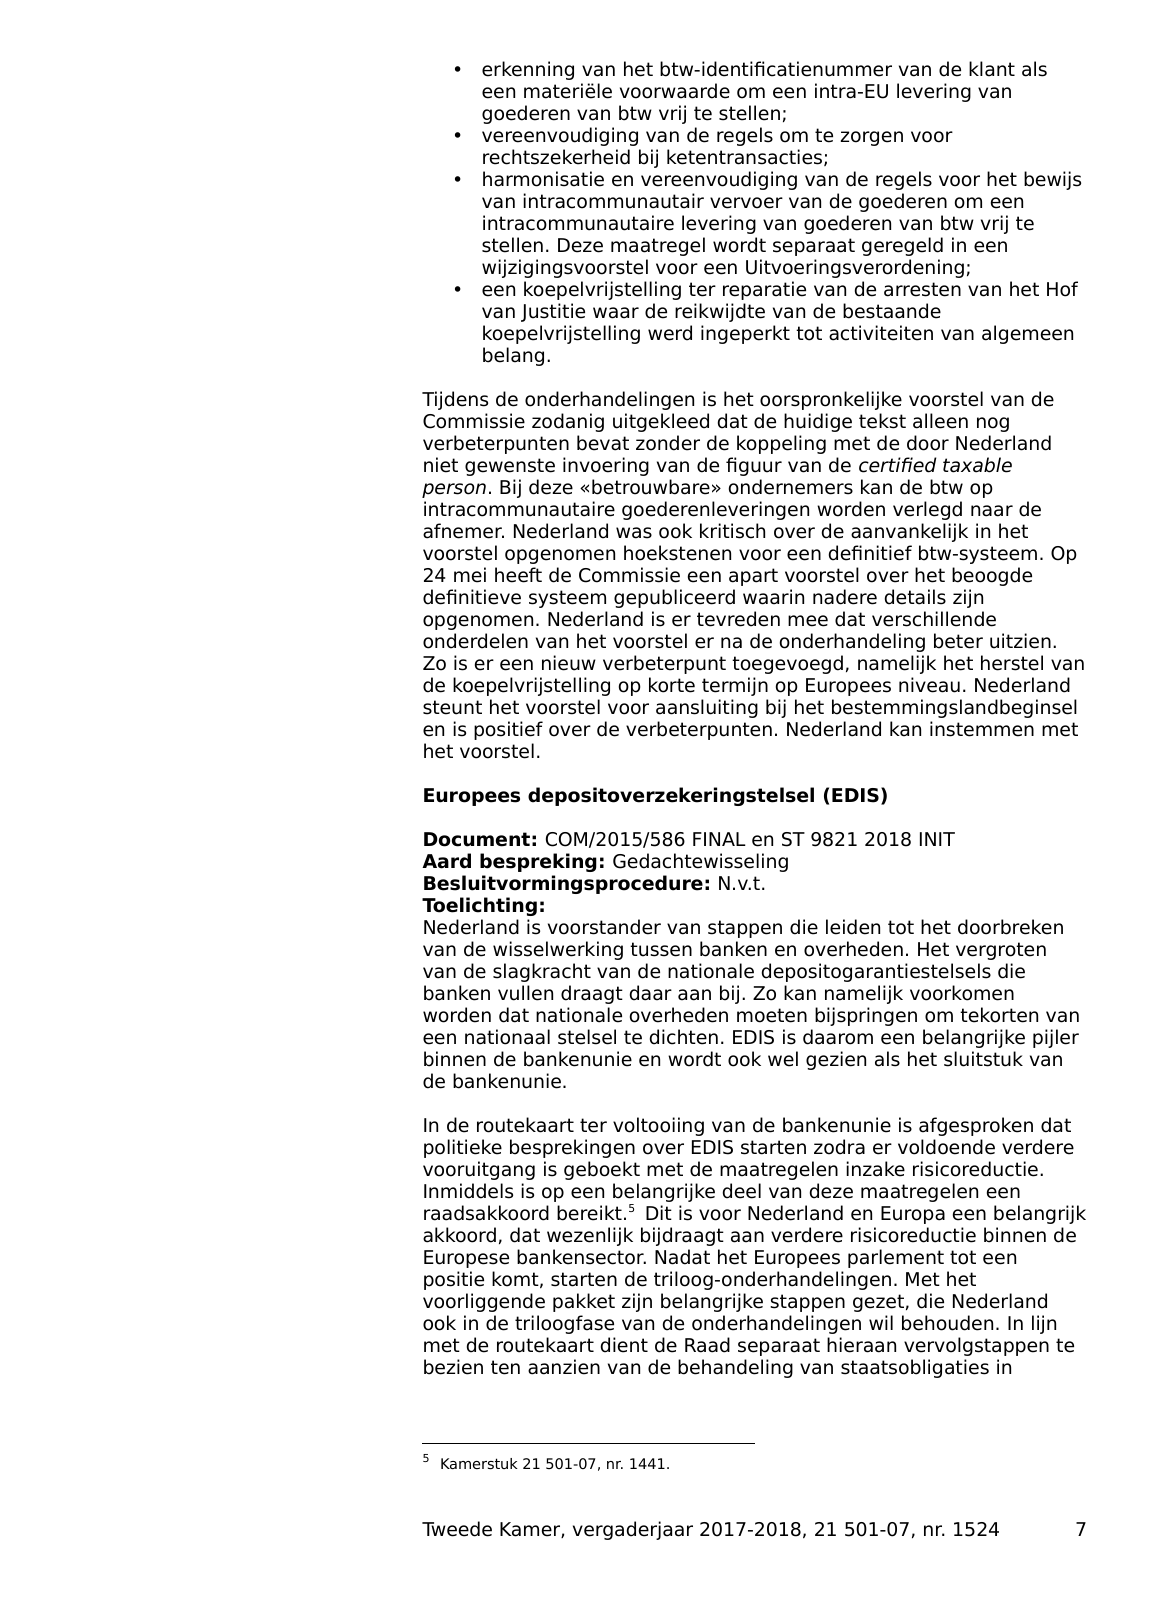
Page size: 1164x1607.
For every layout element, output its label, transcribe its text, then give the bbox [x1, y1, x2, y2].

text • harmonisatie en vereenvoudiging van de regels voor het bewijs van intracommunautair vervoer van de goederen om een intracommunautaire levering van goederen van btw vrij te stellen. Deze maatregel wordt separaat geregeld in een wijzigingsvoorstel voor een Uitvoeringsverordening; [452, 169, 1087, 279]
text Toelichting: [422, 895, 1087, 917]
text Aard bespreking: Gedachtewisseling [422, 851, 1087, 873]
text • een koepelvrijstelling ter reparatie van de arresten van het Hof van Justitie waar de reikwijdte van de bestaande koepelvrijstelling werd ingeperkt tot activiteiten van algemeen belang. [452, 279, 1087, 367]
text Tijdens de onderhandelingen is het oorspronkelijke voorstel van de Commissie zodanig uitgekleed dat de huidige tekst alleen nog verbeterpunten bevat zonder de koppeling met de door Nederland niet gewenste invoering van de figuur van de certified taxable person. Bij deze «betrouwbare» ondernemers kan de btw op intracommunautaire goederenleveringen worden verlegd naar de afnemer. Nederland was ook kritisch over de aanvankelijk in het voorstel opgenomen hoekstenen voor een definitief btw-systeem. Op 24 mei heeft de Commissie een apart voorstel over het beoogde definitieve systeem gepubliceerd waarin nadere details zijn opgenomen. Nederland is er tevreden mee dat verschillende onderdelen van het voorstel er na de onderhandeling beter uitzien. Zo is er een nieuw verbeterpunt toegevoegd, namelijk het herstel van de koepelvrijstelling op korte termijn op Europees niveau. Nederland steunt het voorstel voor aansluiting bij het bestemmingslandbeginsel en is positief over de verbeterpunten. Nederland kan instemmen met het voorstel. [422, 389, 1087, 763]
text Nederland is voorstander van stappen die leiden tot het doorbreken van de wisselwerking tussen banken en overheden. Het vergroten van de slagkracht van de nationale depositogarantiestelsels die banken vullen draagt daar aan bij. Zo kan namelijk voorkomen worden dat nationale overheden moeten bijspringen om tekorten van een nationaal stelsel te dichten. EDIS is daarom een belangrijke pijler binnen de bankenunie en wordt ook wel gezien als het sluitstuk van de bankenunie. [422, 917, 1087, 1093]
text In de routekaart ter voltooiing van de bankenunie is afgesproken dat politieke besprekingen over EDIS starten zodra er voldoende verdere vooruitgang is geboekt met de maatregelen inzake risicoreductie. Inmiddels is op een belangrijke deel van deze maatregelen een raadsakkoord bereikt. Dit is voor Nederland en Europa een belangrijk akkoord, dat wezenlijk bijdraagt aan verdere risicoreductie binnen de Europese bankensector. Nadat het Europees parlement tot een positie komt, starten de triloog-onderhandelingen. Met het voorliggende pakket zijn belangrijke stappen gezet, die Nederland ook in de triloogfase van de onderhandelingen wil behouden. In lijn met de routekaart dient de Raad separaat hieraan vervolgstappen te bezien ten aanzien van de behandeling van staatsobligaties in [422, 1115, 1087, 1379]
text • vereenvoudiging van de regels om te zorgen voor rechtszekerheid bij ketentransacties; [452, 125, 1087, 169]
subtitle Europees depositoverzekeringstelsel (EDIS) [422, 785, 1087, 807]
text Besluitvormingsprocedure: N.v.t. [422, 873, 1087, 895]
text • erkenning van het btw-identificatienummer van de klant als een materiële voorwaarde om een intra-EU levering van goederen van btw vrij te stellen; [452, 59, 1087, 125]
text Kamerstuk 21 501-07, nr. 1441. [422, 1452, 1087, 1474]
text Document: COM/2015/586 FINAL en ST 9821 2018 INIT [422, 829, 1087, 851]
